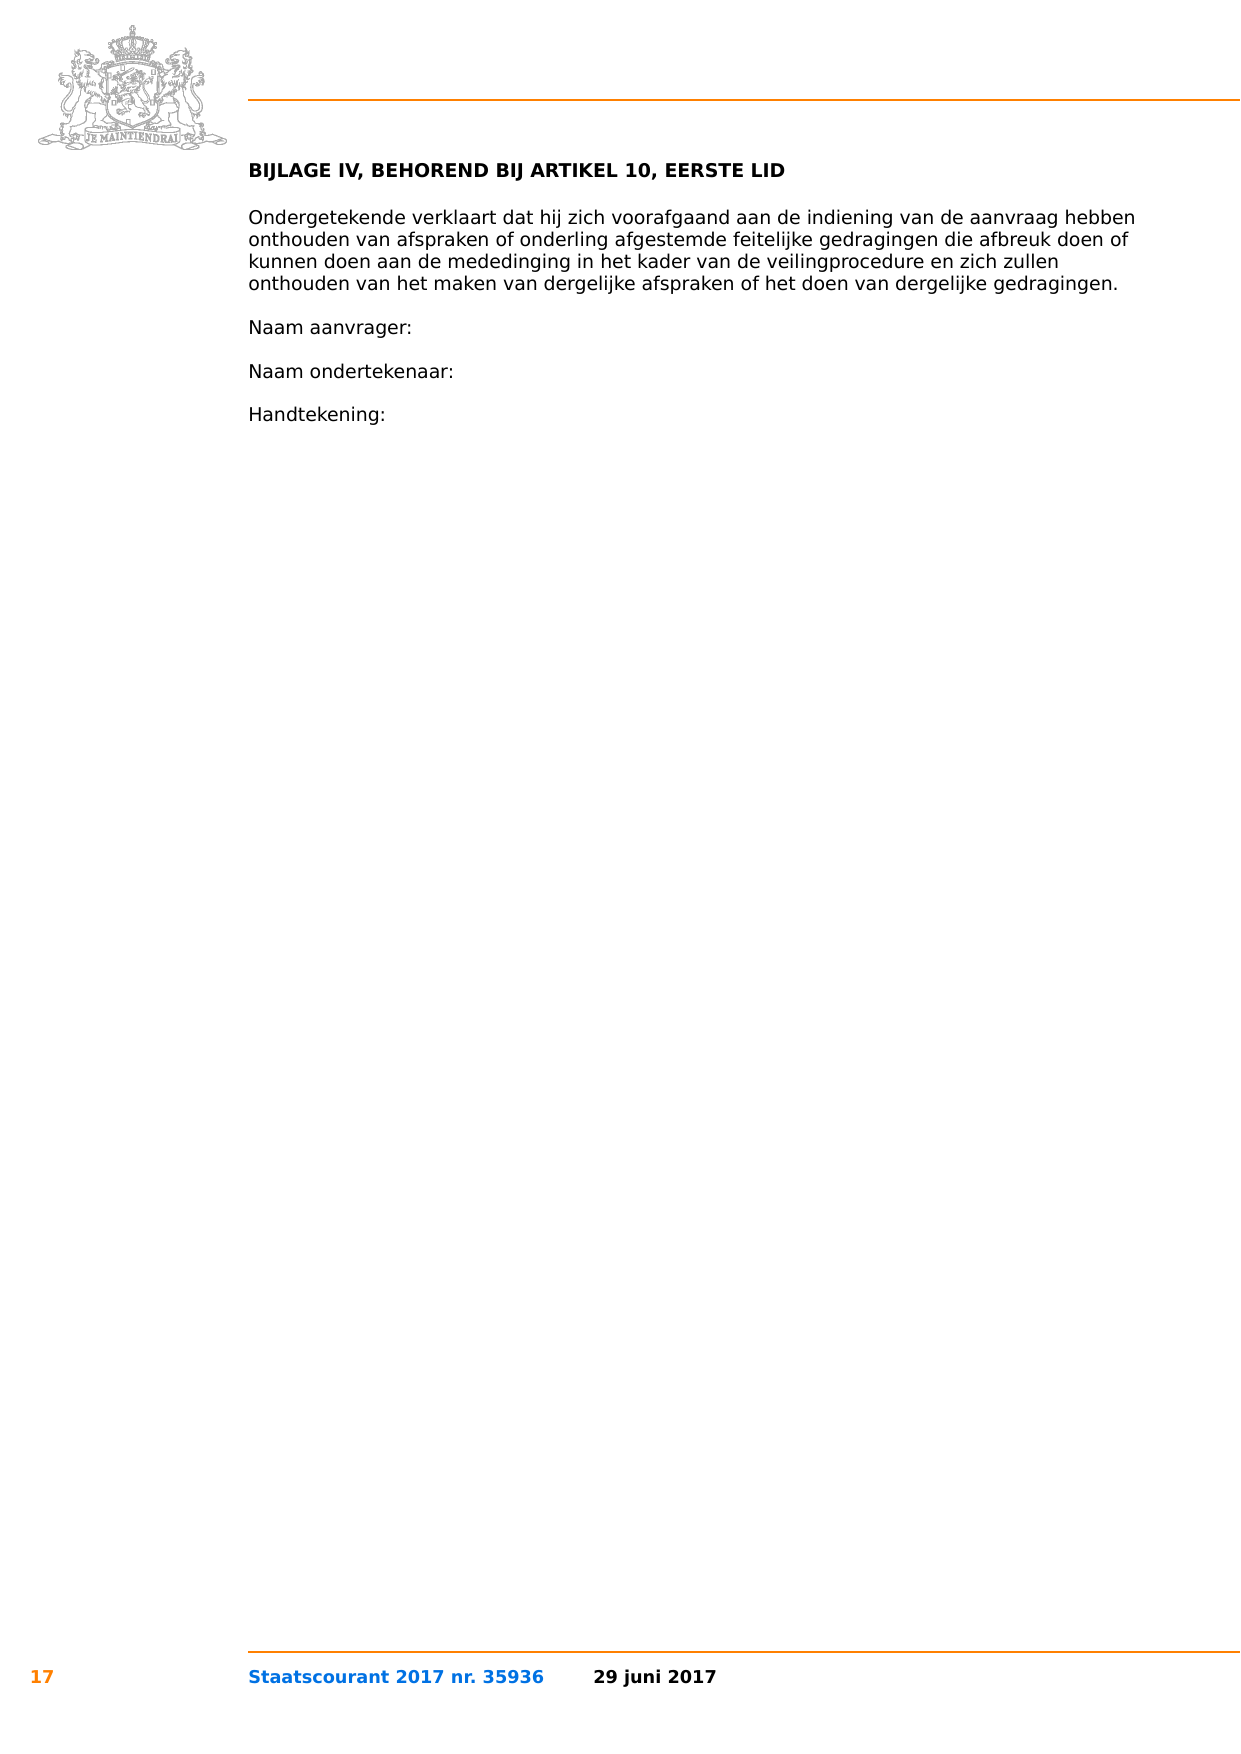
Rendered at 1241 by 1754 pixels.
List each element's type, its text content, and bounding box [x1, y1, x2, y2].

picture [38, 25, 227, 150]
text Naam aanvrager: [248, 317, 1163, 339]
text Ondergetekende verklaart dat hij zich voorafgaand aan de indiening van de aanvraag hebben onthouden van afspraken of onderling afgestemde feitelijke gedragingen die afbreuk doen of kunnen doen aan de mededinging in het kader van de veilingprocedure en zich zullen onthouden van het maken van dergelijke afspraken of het doen van dergelijke gedragingen. [248, 207, 1163, 295]
text Handtekening: [248, 404, 1163, 426]
text Naam ondertekenaar: [248, 361, 1163, 382]
subtitle BIJLAGE IV, BEHOREND BIJ ARTIKEL 10, EERSTE LID [248, 160, 1163, 182]
